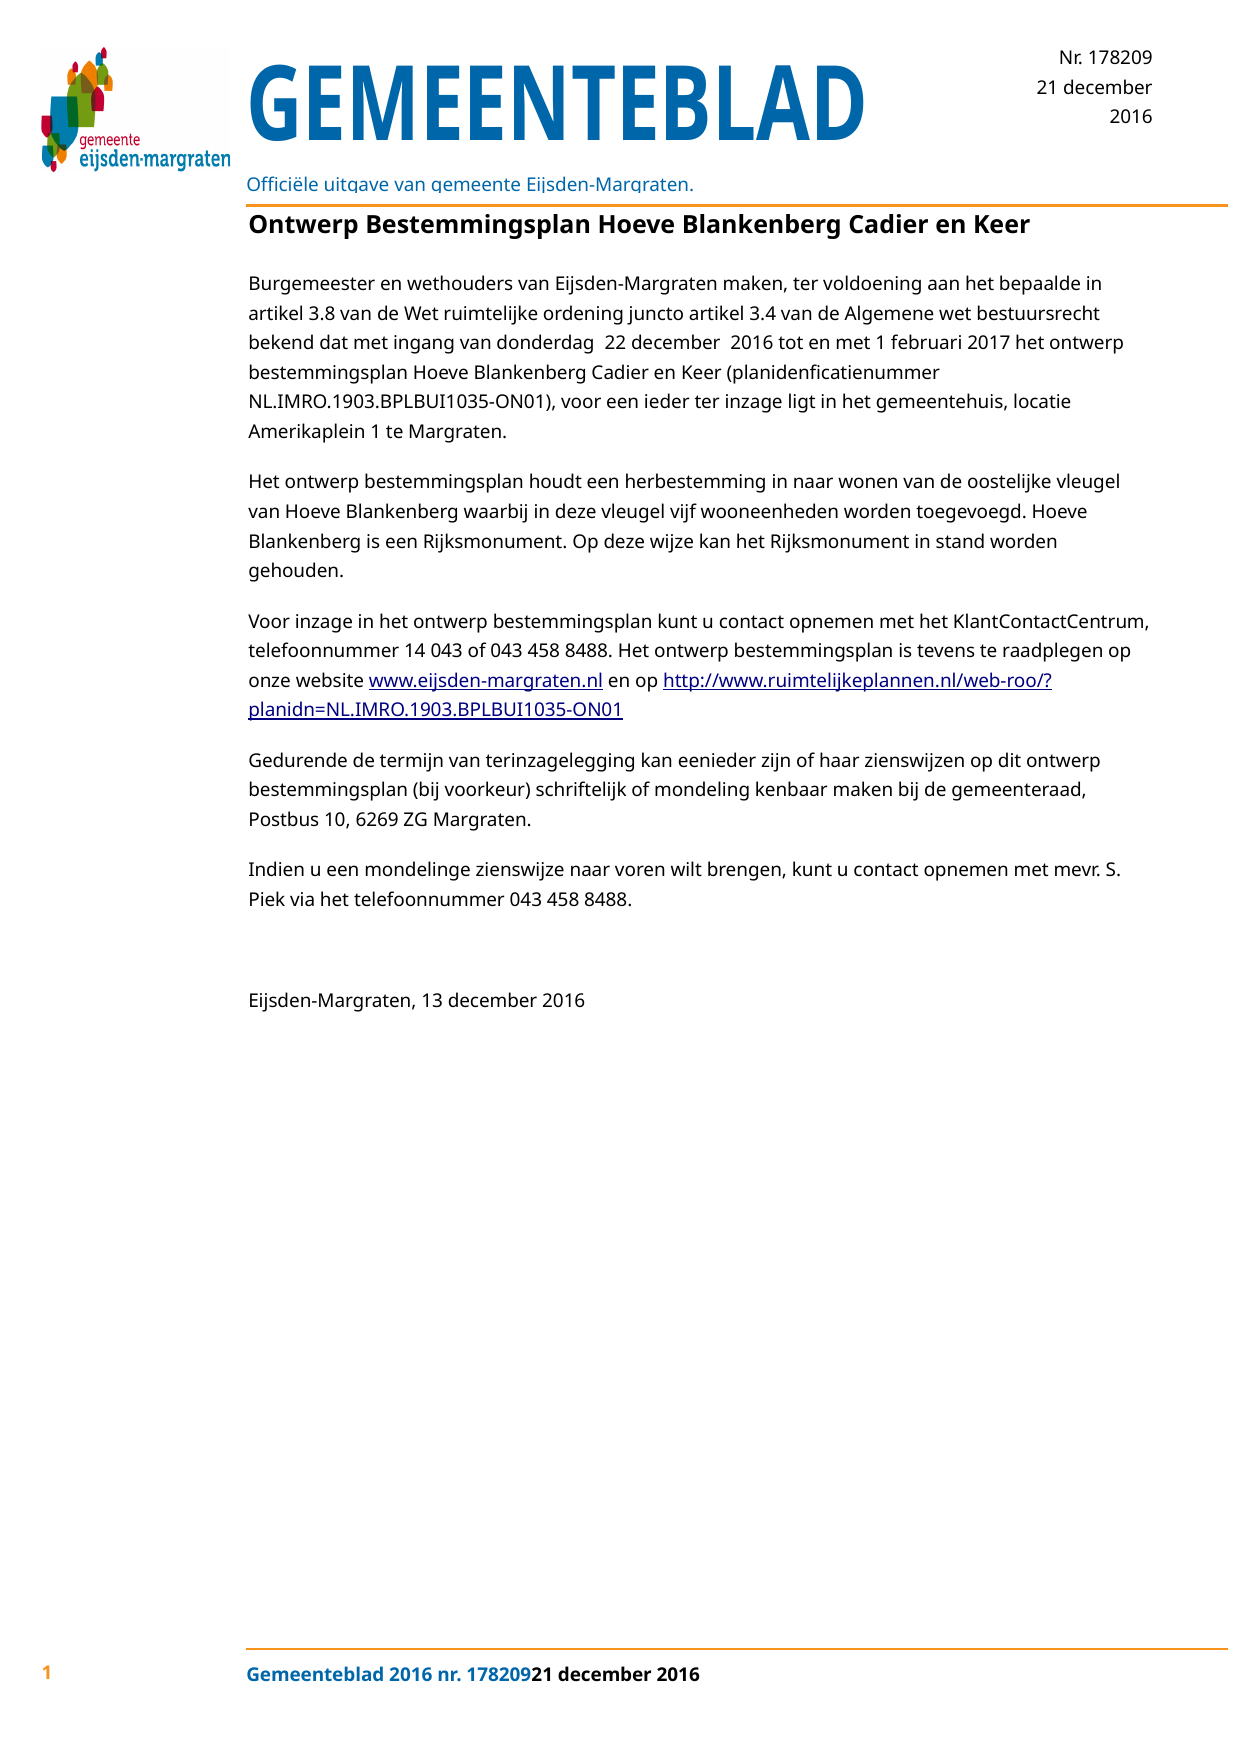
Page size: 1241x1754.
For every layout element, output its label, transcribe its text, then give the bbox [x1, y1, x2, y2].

text Eijsden-Margraten, 13 december 2016 [248, 987, 1152, 1013]
text Gedurende de termijn van terinzagelegging kan eenieder zijn of haar zienswijzen op dit ontwerp bestemmingsplan (bij voorkeur) schriftelijk of mondeling kenbaar maken bij de gemeenteraad, Postbus 10, 6269 ZG Margraten. [248, 747, 1152, 832]
text Burgemeester en wethouders van Eijsden-Margraten maken, ter voldoening aan het bepaalde in artikel 3.8 van de Wet ruimtelijke ordening juncto artikel 3.4 van de Algemene wet bestuursrecht bekend dat met ingang van donderdag 22 december 2016 tot en met 1 februari 2017 het ontwerp bestemmingsplan Hoeve Blankenberg Cadier en Keer (planidenficatienummer NL.IMRO.1903.BPLBUI1035-ON01), voor een ieder ter inzage ligt in het gemeentehuis, locatie Amerikaplein 1 te Margraten. [248, 270, 1152, 444]
text Het ontwerp bestemmingsplan houdt een herbestemming in naar wonen van de oostelijke vleugel van Hoeve Blankenberg waarbij in deze vleugel vijf wooneenheden worden toegevoegd. Hoeve Blankenberg is een Rijksmonument. Op deze wijze kan het Rijksmonument in stand worden gehouden. [248, 469, 1152, 583]
text Ontwerp Bestemmingsplan Hoeve Blankenberg Cadier en Keer [248, 207, 1152, 241]
text Indien u een mondelinge zienswijze naar voren wilt brengen, kunt u contact opnemen met mevr. S. Piek via het telefoonnummer 043 458 8488. [248, 857, 1152, 912]
text Voor inzage in het ontwerp bestemmingsplan kunt u contact opnemen met het KlantContactCentrum, telefoonnummer 14 043 of 043 458 8488. Het ontwerp bestemmingsplan is tevens te raadplegen op onze website www.eijsden-margraten.nl en op http://www.ruimtelijkeplannen.nl/web-roo/?planidn=NL.IMRO.1903.BPLBUI1035-ON01 [248, 608, 1152, 722]
picture [41, 47, 231, 172]
